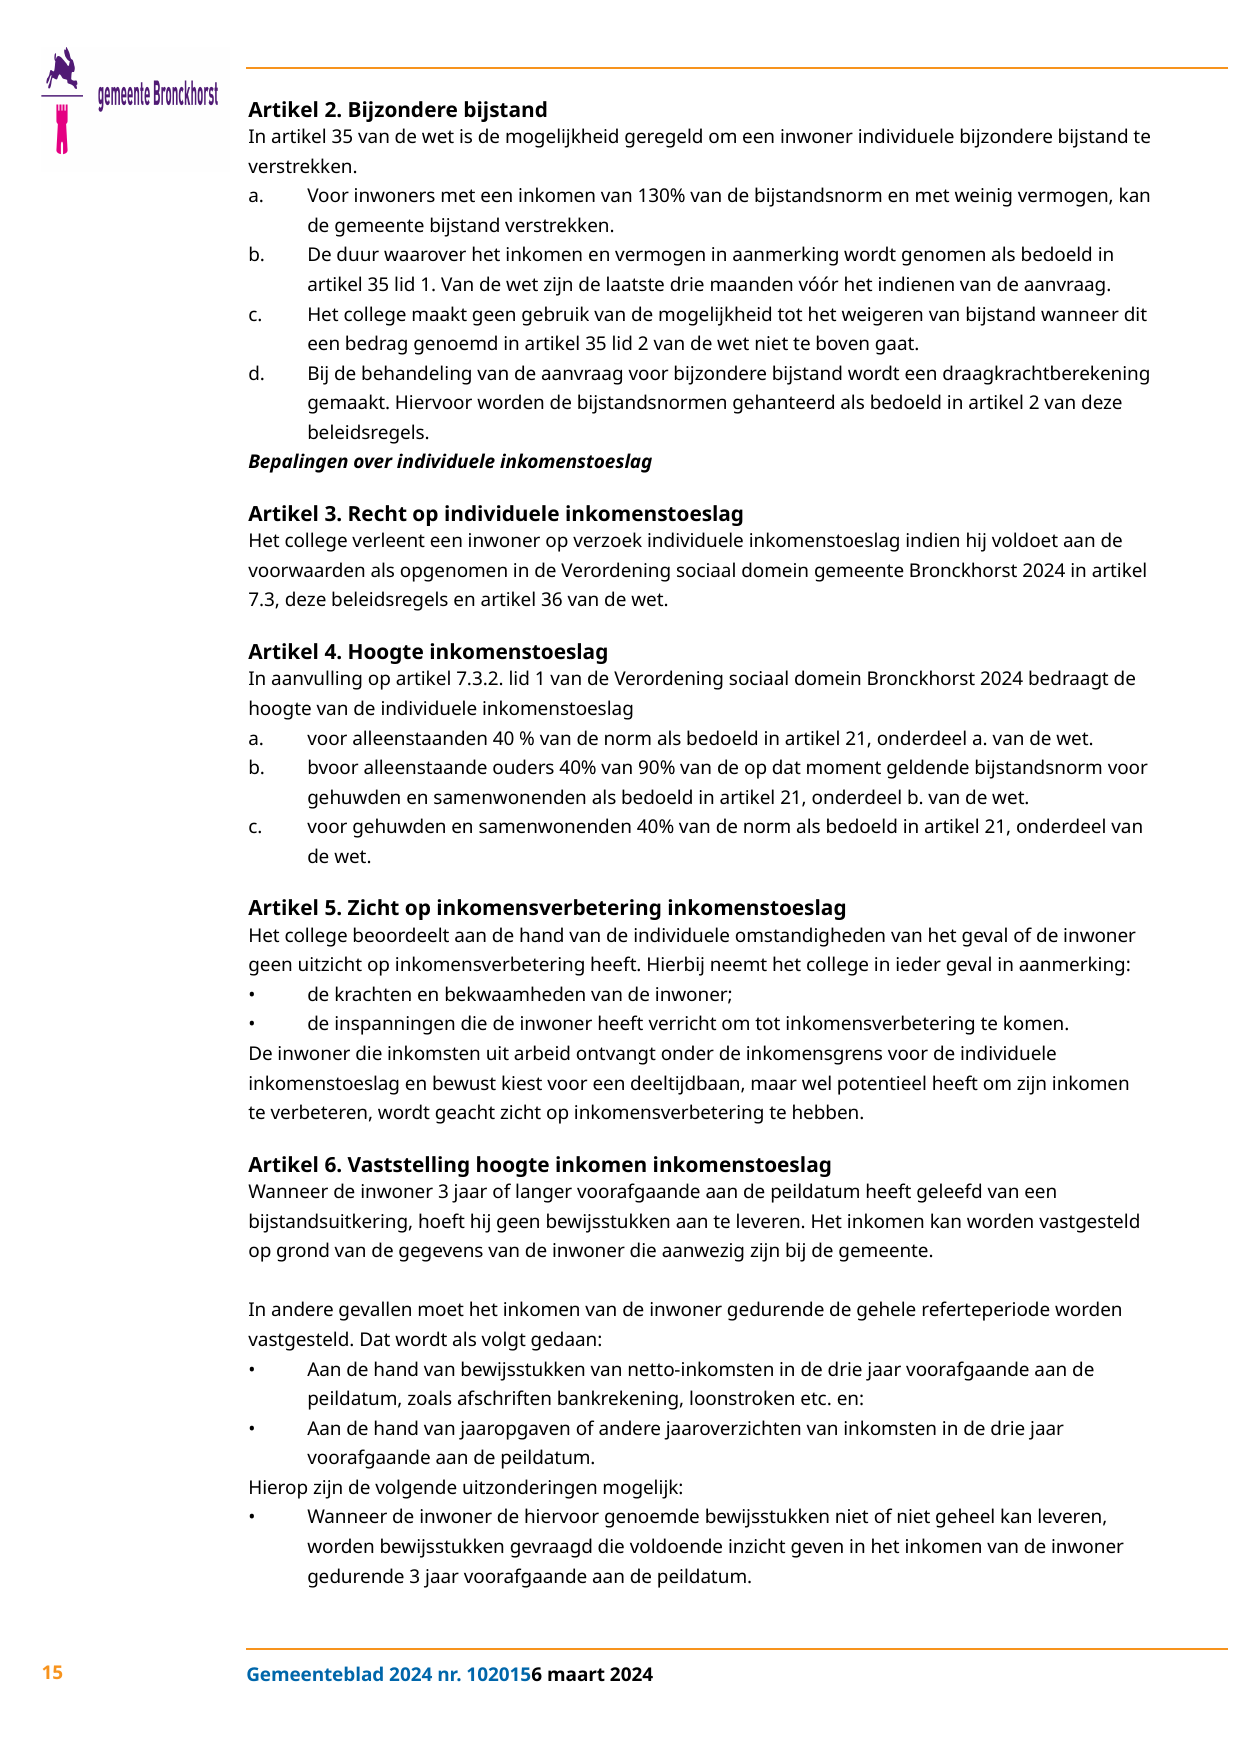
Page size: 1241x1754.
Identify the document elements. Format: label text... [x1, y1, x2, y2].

list Het college maakt geen gebruik van de mogelijkheid tot het weigeren van bijstand wanneer dit een bedrag genoemd in artikel 35 lid 2 van de wet niet te boven gaat. [248, 301, 1152, 356]
list de krachten en bekwaamheden van de inwoner; [248, 981, 1152, 1007]
text In artikel 35 van de wet is de mogelijkheid geregeld om een inwoner individuele bijzondere bijstand te verstrekken. [248, 123, 1152, 178]
picture [41, 47, 231, 172]
text Artikel 6. Vaststelling hoogte inkomen inkomenstoeslag [248, 1150, 1152, 1178]
text Hierop zijn de volgende uitzonderingen mogelijk: [248, 1474, 1152, 1500]
list Aan de hand van jaaropgaven of andere jaaroverzichten van inkomsten in de drie jaar voorafgaande aan de peildatum. [248, 1415, 1152, 1470]
list de inspanningen die de inwoner heeft verricht om tot inkomensverbetering te komen. [248, 1011, 1152, 1036]
list De duur waarover het inkomen en vermogen in aanmerking wordt genomen als bedoeld in artikel 35 lid 1. Van de wet zijn de laatste drie maanden vóór het indienen van de aanvraag. [248, 242, 1152, 297]
text Bepalingen over individuele inkomenstoeslag [248, 449, 1152, 474]
list voor gehuwden en samenwonenden 40% van de norm als bedoeld in artikel 21, onderdeel van de wet. [248, 813, 1152, 869]
list Bij de behandeling van de aanvraag voor bijzondere bijstand wordt een draagkrachtberekening gemaakt. Hiervoor worden de bijstandsnormen gehanteerd als bedoeld in artikel 2 van deze beleidsregels. [248, 360, 1152, 445]
list Voor inwoners met een inkomen van 130% van de bijstandsnorm en met weinig vermogen, kan de gemeente bijstand verstrekken. [248, 182, 1152, 238]
list bvoor alleenstaande ouders 40% van 90% van de op dat moment geldende bijstandsnorm voor gehuwden en samenwonenden als bedoeld in artikel 21, onderdeel b. van de wet. [248, 754, 1152, 809]
list voor alleenstaanden 40 % van de norm als bedoeld in artikel 21, onderdeel a. van de wet. [248, 725, 1152, 750]
text In andere gevallen moet het inkomen van de inwoner gedurende de gehele referteperiode worden vastgesteld. Dat wordt als volgt gedaan: [248, 1297, 1152, 1352]
list Aan de hand van bewijsstukken van netto-inkomsten in de drie jaar voorafgaande aan de peildatum, zoals afschriften bankrekening, loonstroken etc. en: [248, 1356, 1152, 1411]
text Artikel 4. Hoogte inkomenstoeslag [248, 637, 1152, 666]
text De inwoner die inkomsten uit arbeid ontvangt onder de inkomensgrens voor de individuele inkomenstoeslag en bewust kiest voor een deeltijdbaan, maar wel potentieel heeft om zijn inkomen te verbeteren, wordt geacht zicht op inkomensverbetering te hebben. [248, 1040, 1152, 1125]
text Artikel 5. Zicht op inkomensverbetering inkomenstoeslag [248, 893, 1152, 922]
text Het college beoordeelt aan de hand van de individuele omstandigheden van het geval of de inwoner geen uitzicht op inkomensverbetering heeft. Hierbij neemt het college in ieder geval in aanmerking: [248, 922, 1152, 977]
text Wanneer de inwoner 3 jaar of langer voorafgaande aan de peildatum heeft geleefd van een bijstandsuitkering, hoeft hij geen bewijsstukken aan te leveren. Het inkomen kan worden vastgesteld op grond van de gegevens van de inwoner die aanwezig zijn bij de gemeente. [248, 1178, 1152, 1263]
text Artikel 2. Bijzondere bijstand [248, 95, 1152, 123]
text Het college verleent een inwoner op verzoek individuele inkomenstoeslag indien hij voldoet aan de voorwaarden als opgenomen in de Verordening sociaal domein gemeente Bronckhorst 2024 in artikel 7.3, deze beleidsregels en artikel 36 van de wet. [248, 527, 1152, 612]
list Wanneer de inwoner de hiervoor genoemde bewijsstukken niet of niet geheel kan leveren, worden bewijsstukken gevraagd die voldoende inzicht geven in het inkomen van de inwoner gedurende 3 jaar voorafgaande aan de peildatum. [248, 1504, 1152, 1588]
text Artikel 3. Recht op individuele inkomenstoeslag [248, 499, 1152, 527]
text In aanvulling op artikel 7.3.2. lid 1 van de Verordening sociaal domein Bronckhorst 2024 bedraagt de hoogte van de individuele inkomenstoeslag [248, 666, 1152, 721]
